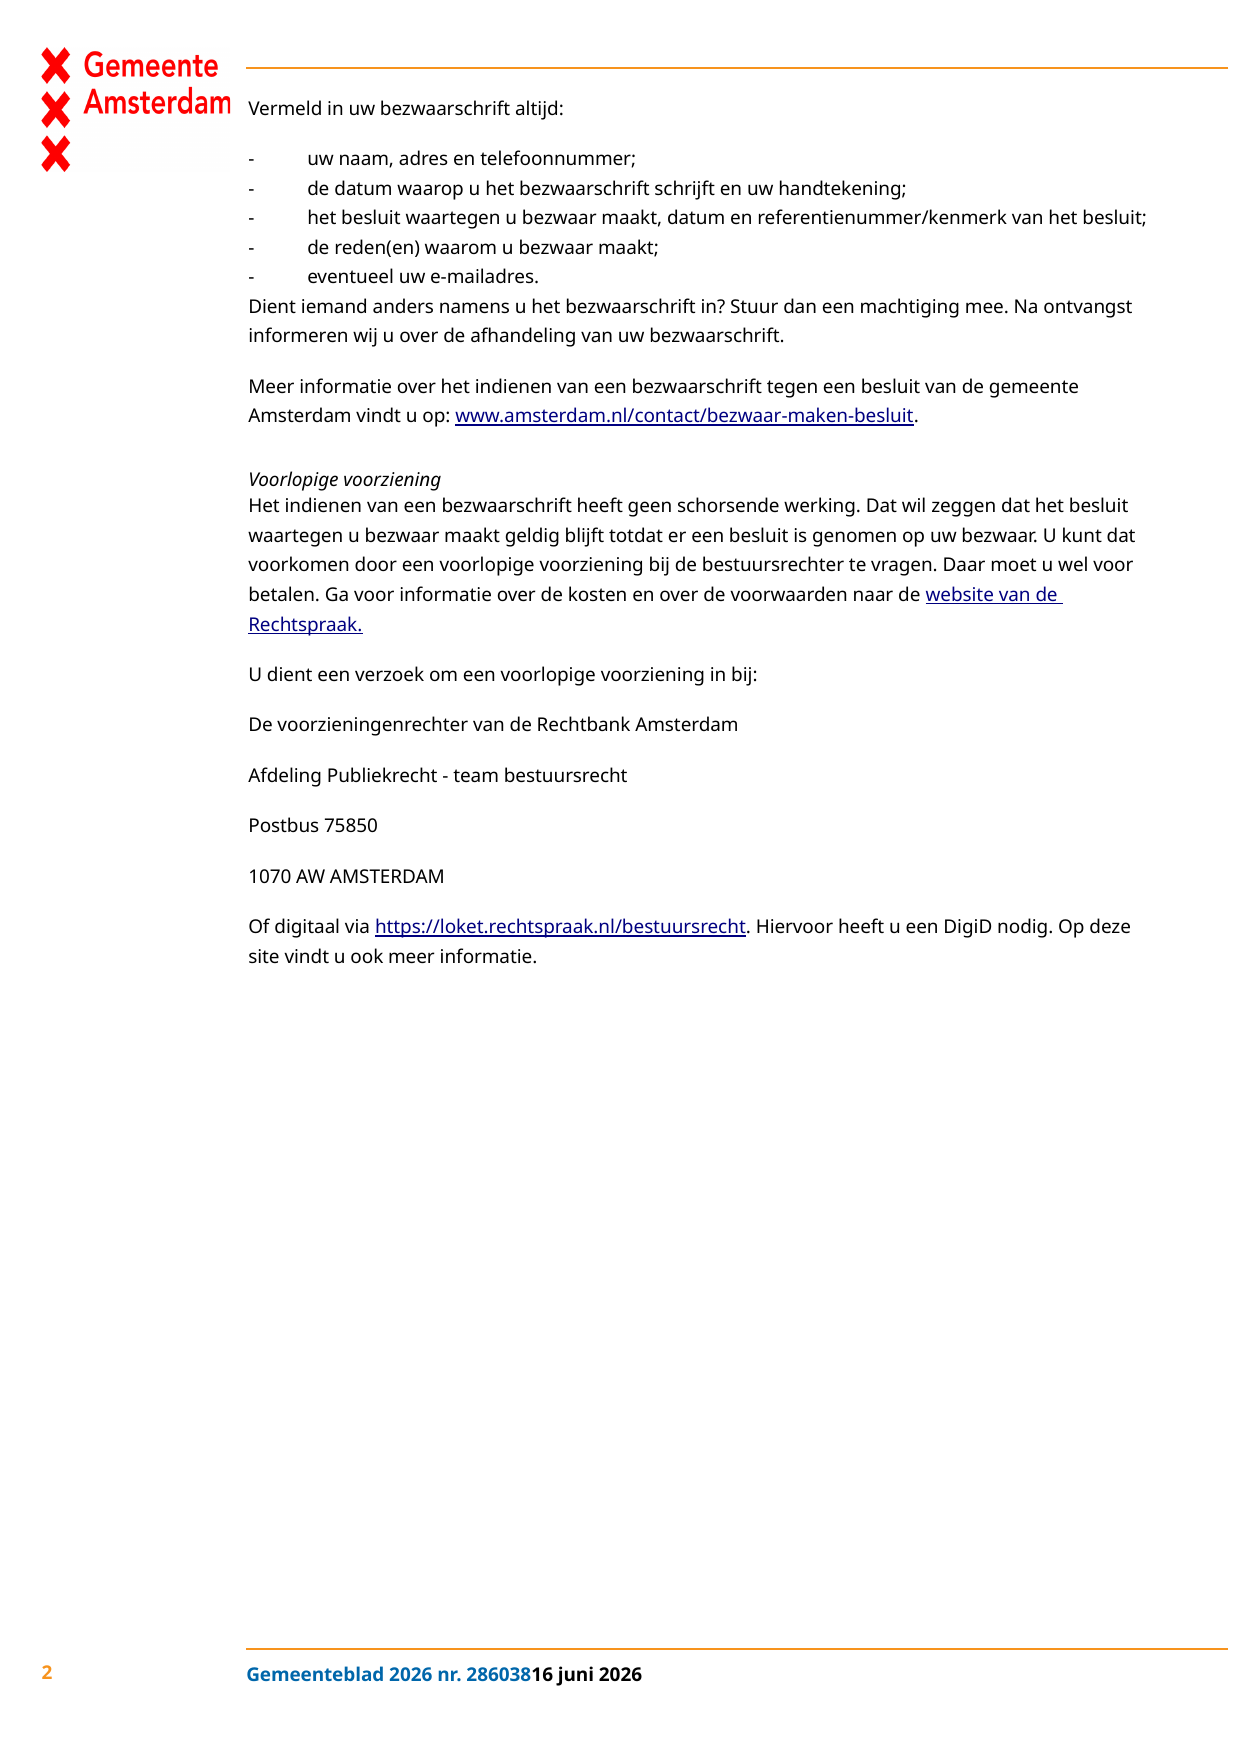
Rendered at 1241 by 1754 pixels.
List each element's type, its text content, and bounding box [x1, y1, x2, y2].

text De voorzieningenrechter van de Rechtbank Amsterdam [248, 712, 1152, 737]
text Dient iemand anders namens u het bezwaarschrift in? Stuur dan een machtiging mee. Na ontvangst informeren wij u over de afhandeling van uw bezwaarschrift. [248, 293, 1152, 348]
list eventueel uw e-mailadres. [248, 263, 1152, 289]
text Vermeld in uw bezwaarschrift altijd: [248, 95, 1152, 121]
list de reden(en) waarom u bezwaar maakt; [248, 234, 1152, 260]
text 1070 AW AMSTERDAM [248, 863, 1152, 888]
list het besluit waartegen u bezwaar maakt, datum en referentienummer/kenmerk van het besluit; [248, 204, 1152, 230]
list uw naam, adres en telefoonnummer; [248, 145, 1152, 171]
text Voorlopige voorziening [248, 467, 1152, 492]
text Meer informatie over het indienen van een bezwaarschrift tegen een besluit van de gemeente Amsterdam vindt u op: www.amsterdam.nl/contact/bezwaar-maken-besluit. [248, 373, 1152, 428]
text Of digitaal via https://loket.rechtspraak.nl/bestuursrecht. Hiervoor heeft u een DigiD nodig. Op deze site vindt u ook meer informatie. [248, 913, 1152, 968]
text U dient een verzoek om een voorlopige voorziening in bij: [248, 661, 1152, 687]
text Afdeling Publiekrecht - team bestuursrecht [248, 762, 1152, 788]
text Postbus 75850 [248, 812, 1152, 838]
text Het indienen van een bezwaarschrift heeft geen schorsende werking. Dat wil zeggen dat het besluit waartegen u bezwaar maakt geldig blijft totdat er een besluit is genomen op uw bezwaar. U kunt dat voorkomen door een voorlopige voorziening bij de bestuursrechter te vragen. Daar moet u wel voor betalen. Ga voor informatie over de kosten en over de voorwaarden naar de website van de Rechtspraak. [248, 492, 1152, 636]
list de datum waarop u het bezwaarschrift schrijft en uw handtekening; [248, 175, 1152, 201]
picture [41, 47, 231, 172]
